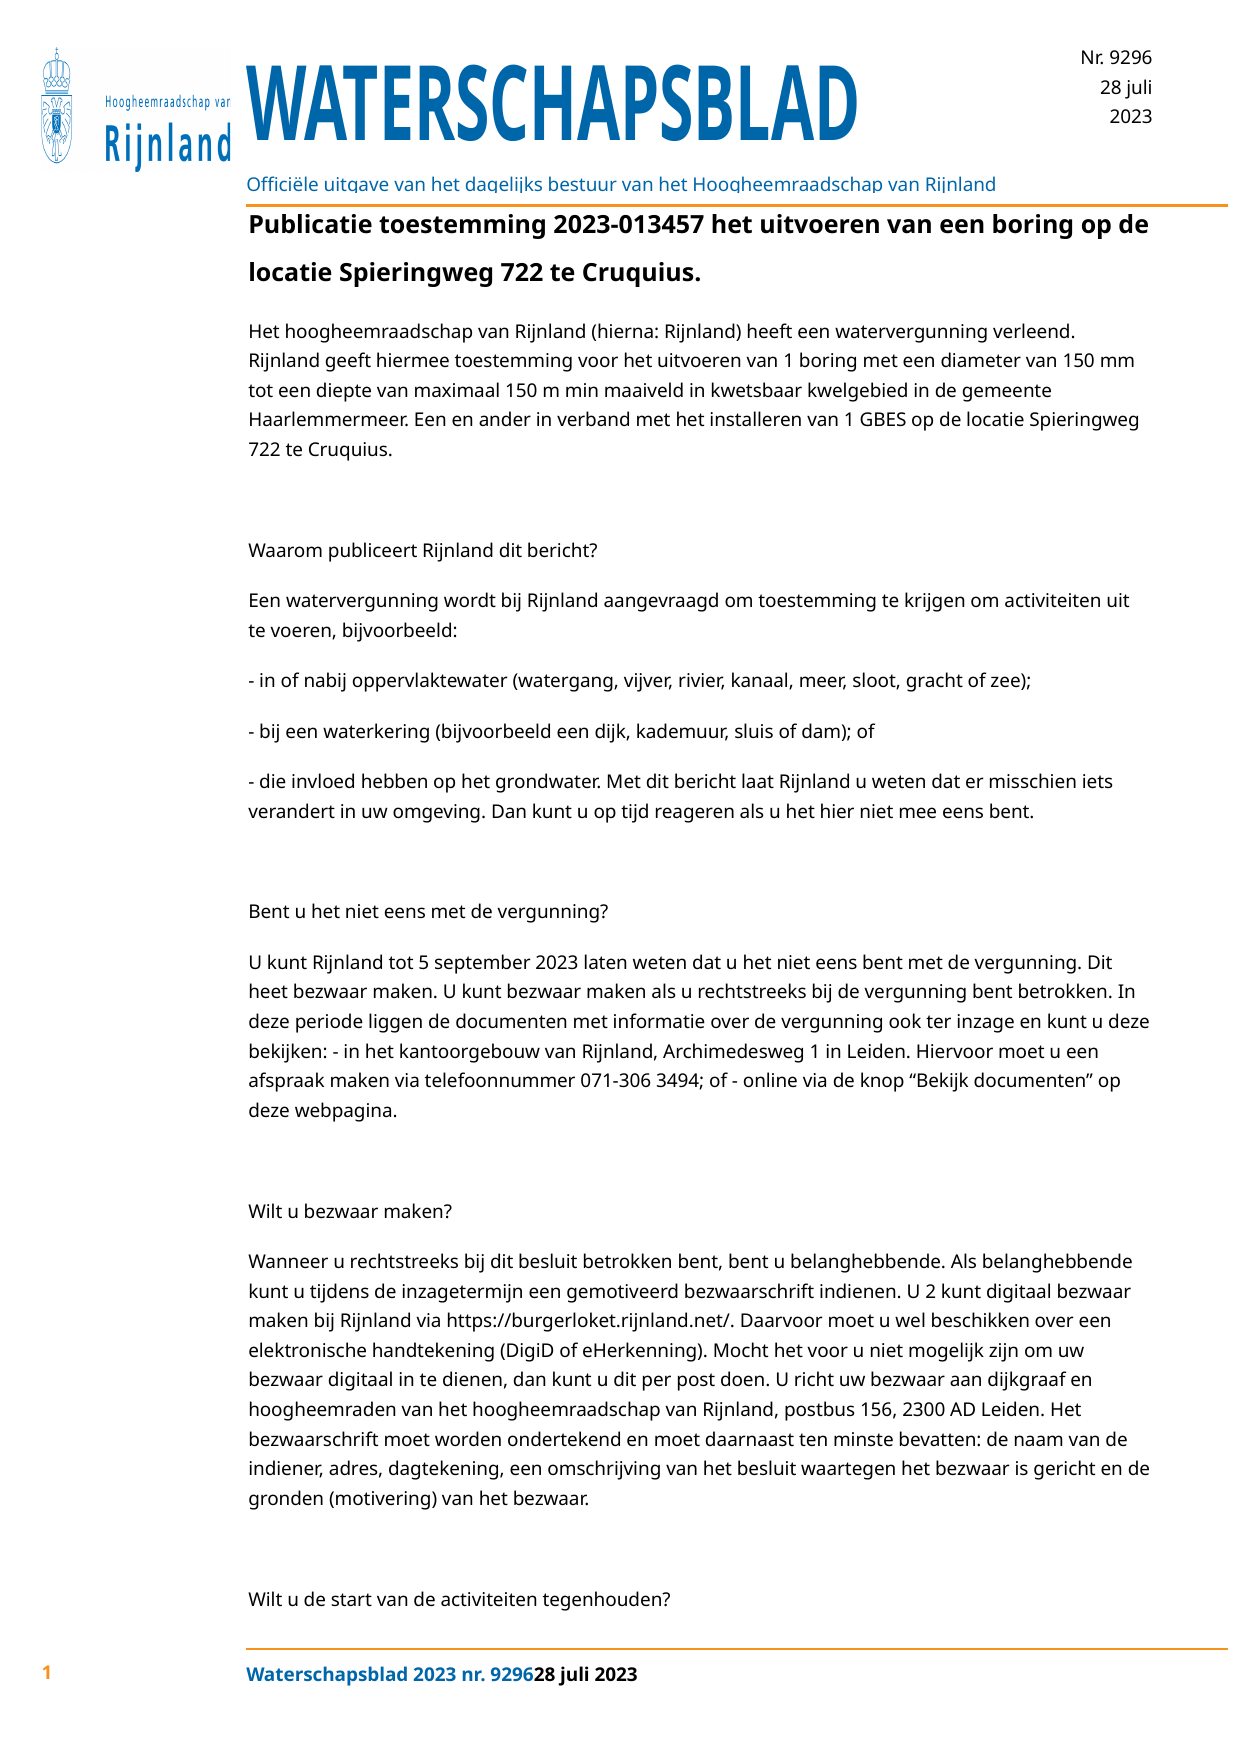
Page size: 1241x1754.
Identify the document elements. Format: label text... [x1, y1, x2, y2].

text Wilt u de start van de activiteiten tegenhouden? [248, 1586, 1152, 1612]
text Wanneer u rechtstreeks bij dit besluit betrokken bent, bent u belanghebbende. Als belanghebbende kunt u tijdens de inzagetermijn een gemotiveerd bezwaarschrift indienen. U 2 kunt digitaal bezwaar maken bij Rijnland via https://burgerloket.rijnland.net/. Daarvoor moet u wel beschikken over een elektronische handtekening (DigiD of eHerkenning). Mocht het voor u niet mogelijk zijn om uw bezwaar digitaal in te dienen, dan kunt u dit per post doen. U richt uw bezwaar aan dijkgraaf en hoogheemraden van het hoogheemraadschap van Rijnland, postbus 156, 2300 AD Leiden. Het bezwaarschrift moet worden ondertekend en moet daarnaast ten minste bevatten: de naam van de indiener, adres, dagtekening, een omschrijving van het besluit waartegen het bezwaar is gericht en de gronden (motivering) van het bezwaar. [248, 1248, 1152, 1511]
text Het hoogheemraadschap van Rijnland (hierna: Rijnland) heeft een watervergunning verleend. Rijnland geeft hiermee toestemming voor het uitvoeren van 1 boring met een diameter van 150 mm tot een diepte van maximaal 150 m min maaiveld in kwetsbaar kwelgebied in de gemeente Haarlemmermeer. Een en ander in verband met het installeren van 1 GBES op de locatie Spieringweg 722 te Cruquius. [248, 318, 1152, 462]
text - die invloed hebben op het grondwater. Met dit bericht laat Rijnland u weten dat er misschien iets verandert in uw omgeving. Dan kunt u op tijd reageren als u het hier niet mee eens bent. [248, 768, 1152, 824]
text U kunt Rijnland tot 5 september 2023 laten weten dat u het niet eens bent met de vergunning. Dit heet bezwaar maken. U kunt bezwaar maken als u rechtstreeks bij de vergunning bent betrokken. In deze periode liggen de documenten met informatie over de vergunning ook ter inzage en kunt u deze bekijken: - in het kantoorgebouw van Rijnland, Archimedesweg 1 in Leiden. Hiervoor moet u een afspraak maken via telefoonnummer 071-306 3494; of - online via de knop “Bekijk documenten” op deze webpagina. [248, 949, 1152, 1123]
picture [41, 47, 231, 172]
text Wilt u bezwaar maken? [248, 1198, 1152, 1224]
text - in of nabij oppervlaktewater (watergang, vijver, rivier, kanaal, meer, sloot, gracht of zee); [248, 667, 1152, 693]
text Publicatie toestemming 2023-013457 het uitvoeren van een boring op de locatie Spieringweg 722 te Cruquius. [248, 207, 1152, 288]
text Een watervergunning wordt bij Rijnland aangevraagd om toestemming te krijgen om activiteiten uit te voeren, bijvoorbeeld: [248, 587, 1152, 643]
text Waarom publiceert Rijnland dit bericht? [248, 537, 1152, 563]
text Bent u het niet eens met de vergunning? [248, 899, 1152, 924]
text - bij een waterkering (bijvoorbeeld een dijk, kademuur, sluis of dam); of [248, 718, 1152, 744]
